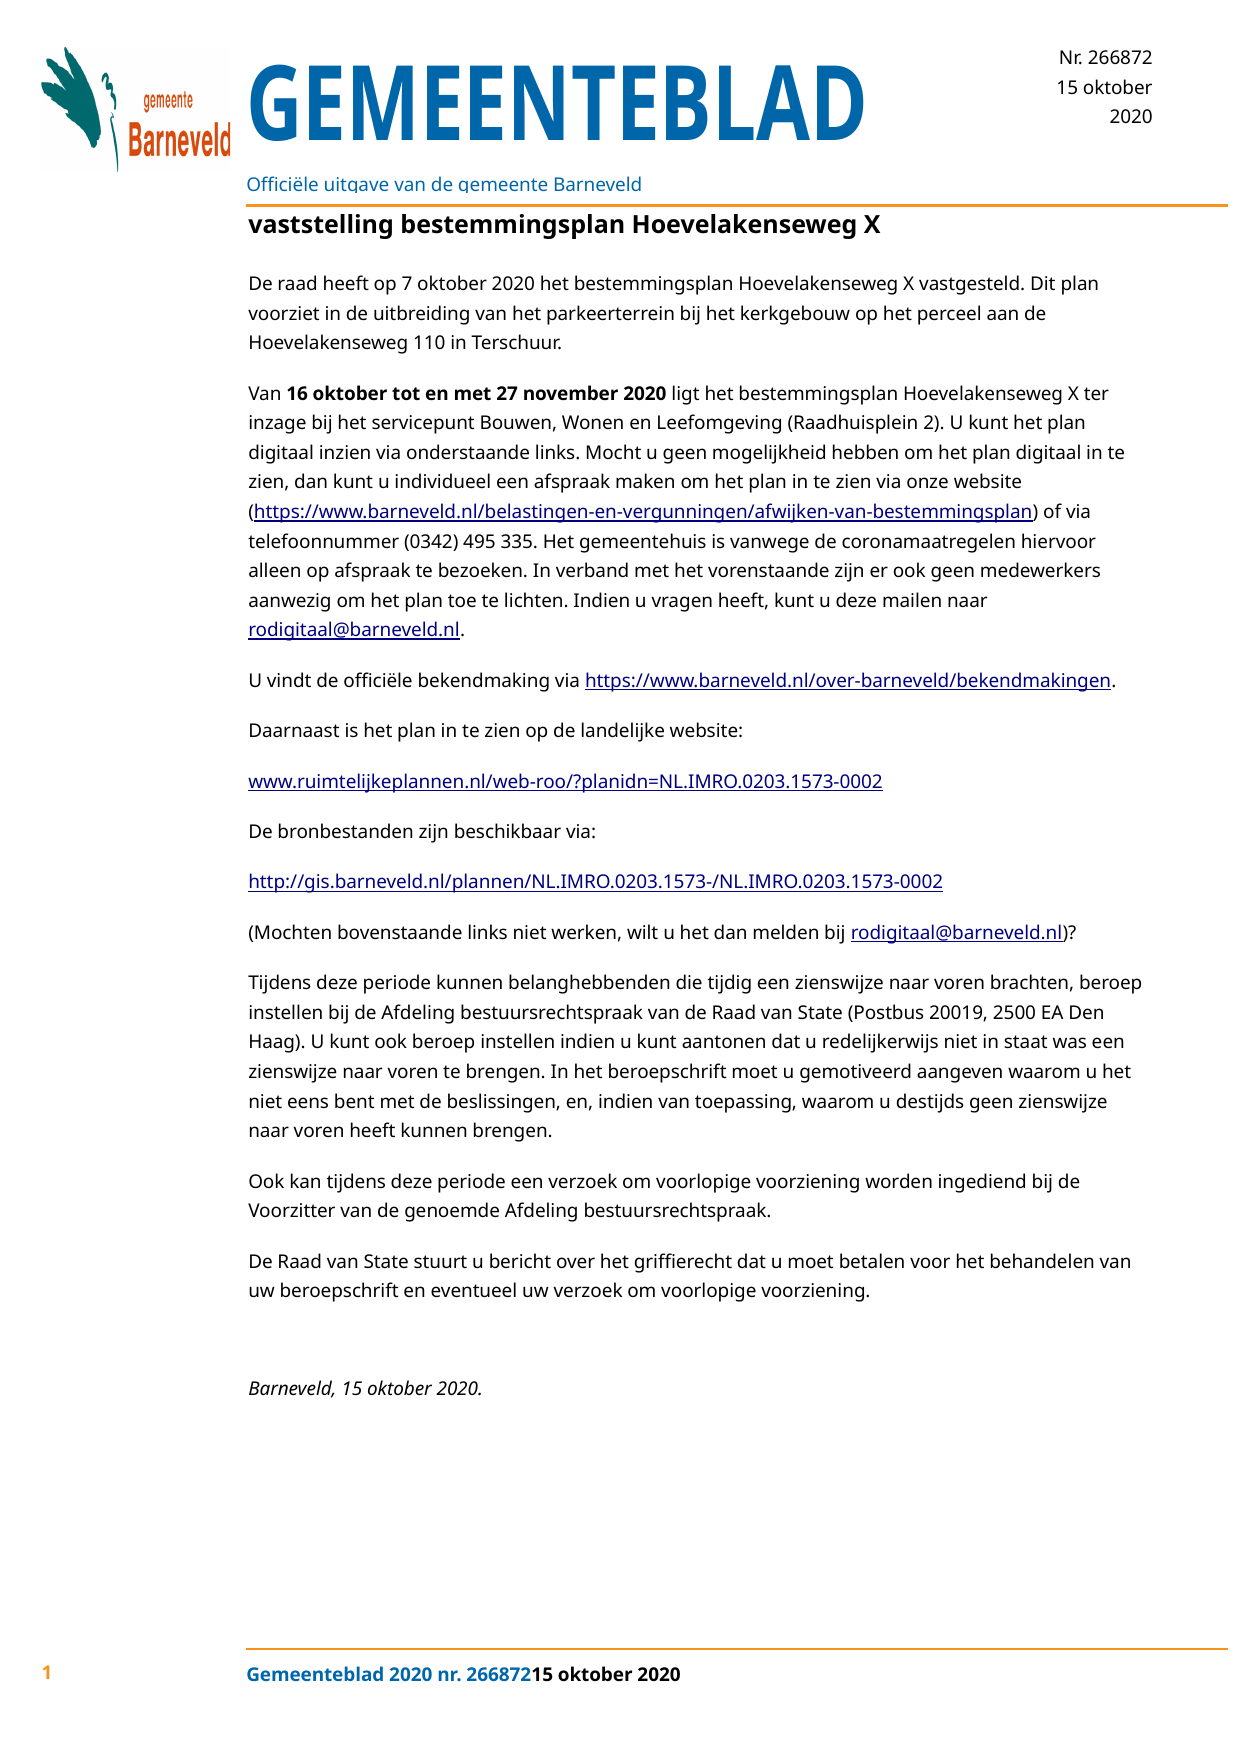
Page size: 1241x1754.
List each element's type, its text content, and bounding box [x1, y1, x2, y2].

text (Mochten bovenstaande links niet werken, wilt u het dan melden bij rodigitaal@barneveld.nl)? [248, 919, 1152, 945]
text De bronbestanden zijn beschikbaar via: [248, 818, 1152, 844]
text Tijdens deze periode kunnen belanghebbenden die tijdig een zienswijze naar voren brachten, beroep instellen bij de Afdeling bestuursrechtspraak van de Raad van State (Postbus 20019, 2500 EA Den Haag). U kunt ook beroep instellen indien u kunt aantonen dat u redelijkerwijs niet in staat was een zienswijze naar voren te brengen. In het beroepschrift moet u gemotiveerd aangeven waarom u het niet eens bent met de beslissingen, en, indien van toepassing, waarom u destijds geen zienswijze naar voren heeft kunnen brengen. [248, 969, 1152, 1143]
picture [41, 47, 231, 172]
text www.ruimtelijkeplannen.nl/web-roo/?planidn=NL.IMRO.0203.1573-0002 [248, 768, 1152, 793]
text De raad heeft op 7 oktober 2020 het bestemmingsplan Hoevelakenseweg X vastgesteld. Dit plan voorziet in de uitbreiding van het parkeerterrein bij het kerkgebouw op het perceel aan de Hoevelakenseweg 110 in Terschuur. [248, 270, 1152, 355]
text vaststelling bestemmingsplan Hoevelakenseweg X [248, 207, 1152, 241]
text U vindt de officiële bekendmaking via https://www.barneveld.nl/over-barneveld/bekendmakingen. [248, 667, 1152, 693]
text Barneveld, 15 oktober 2020. [248, 1376, 1152, 1401]
text Van 16 oktober tot en met 27 november 2020 ligt het bestemmingsplan Hoevelakenseweg X ter inzage bij het servicepunt Bouwen, Wonen en Leefomgeving (Raadhuisplein 2). U kunt het plan digitaal inzien via onderstaande links. Mocht u geen mogelijkheid hebben om het plan digitaal in te zien, dan kunt u individueel een afspraak maken om het plan in te zien via onze website (https://www.barneveld.nl/belastingen-en-vergunningen/afwijken-van-bestemmingsplan) of via telefoonnummer (0342) 495 335. Het gemeentehuis is vanwege de coronamaatregelen hiervoor alleen op afspraak te bezoeken. In verband met het vorenstaande zijn er ook geen medewerkers aanwezig om het plan toe te lichten. Indien u vragen heeft, kunt u deze mailen naar rodigitaal@barneveld.nl. [248, 380, 1152, 642]
text http://gis.barneveld.nl/plannen/NL.IMRO.0203.1573-/NL.IMRO.0203.1573-0002 [248, 869, 1152, 894]
text Daarnaast is het plan in te zien op de landelijke website: [248, 717, 1152, 743]
text De Raad van State stuurt u bericht over het griffierecht dat u moet betalen voor het behandelen van uw beroepschrift en eventueel uw verzoek om voorlopige voorziening. [248, 1248, 1152, 1303]
text Ook kan tijdens deze periode een verzoek om voorlopige voorziening worden ingediend bij de Voorzitter van de genoemde Afdeling bestuursrechtspraak. [248, 1168, 1152, 1223]
